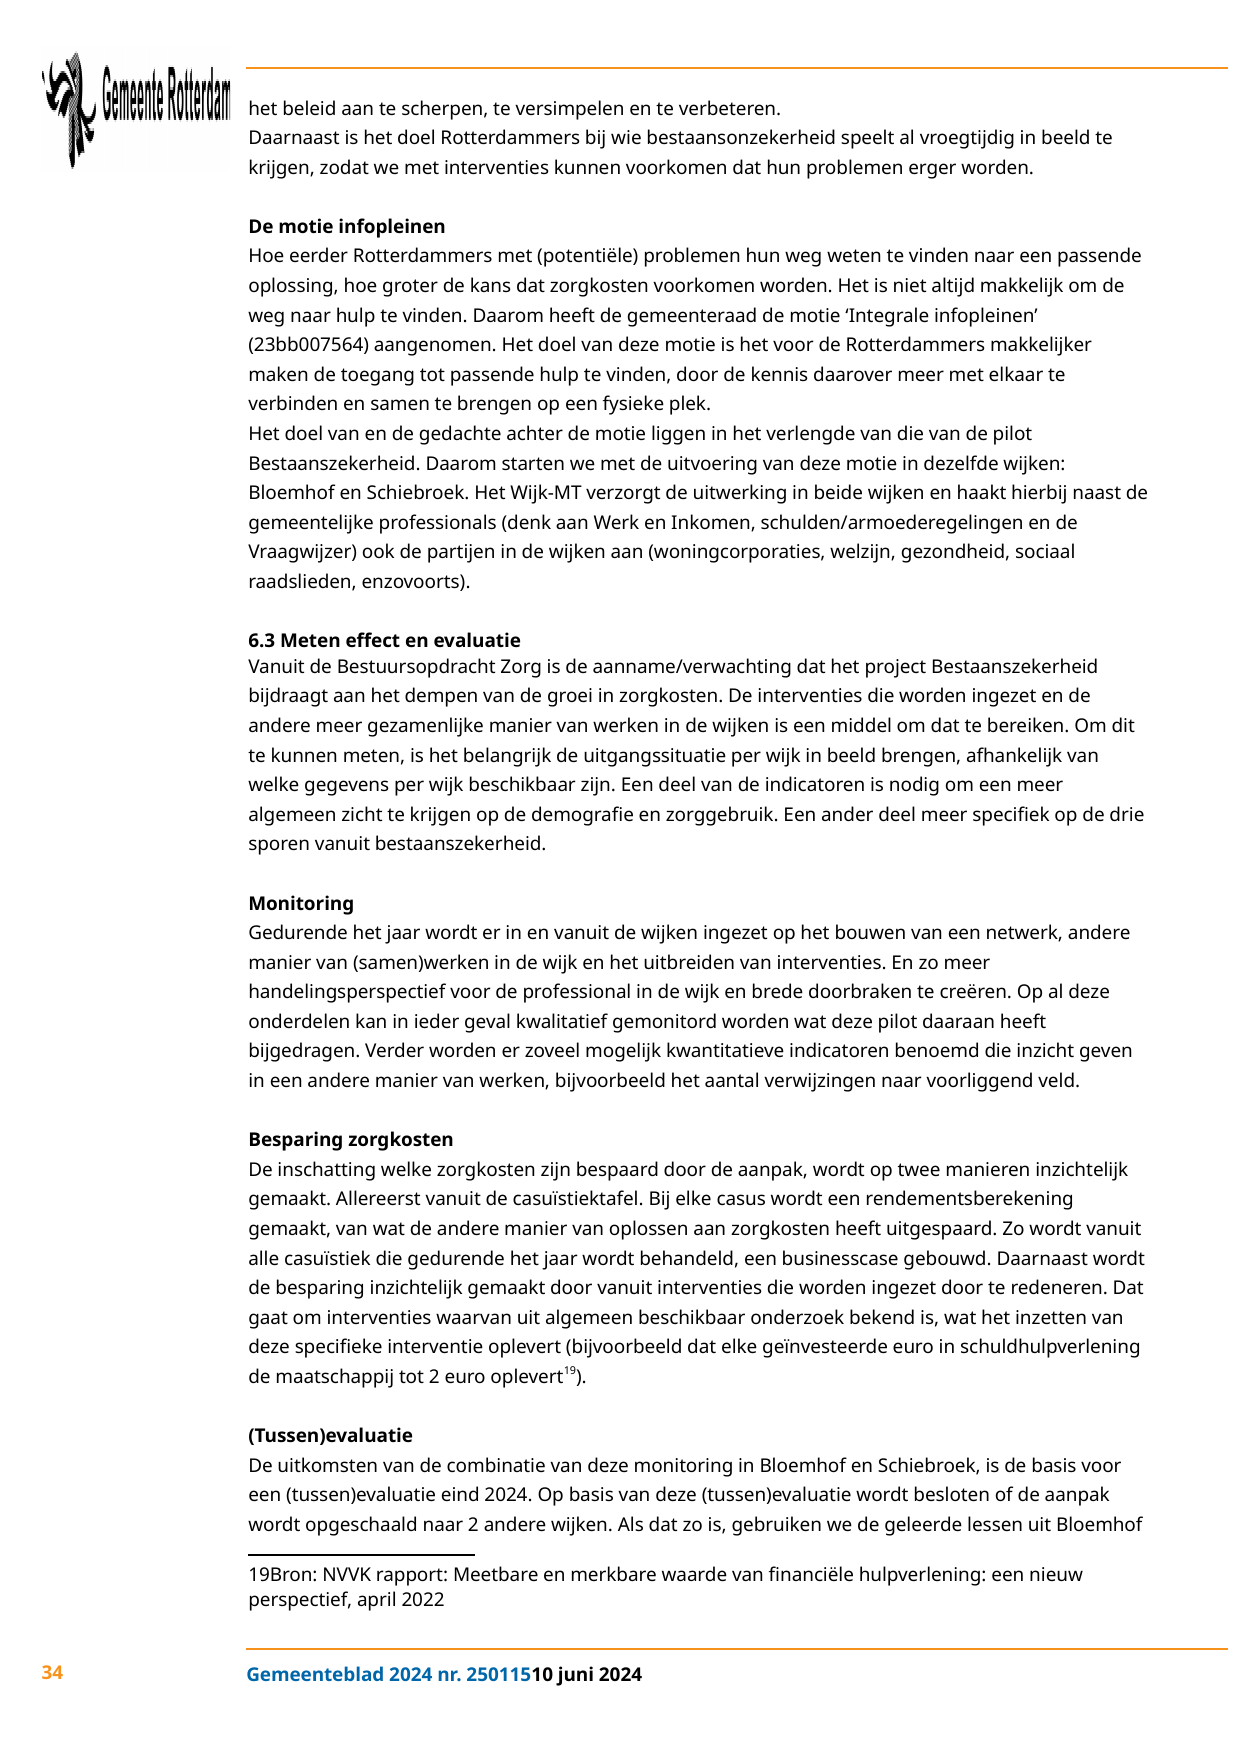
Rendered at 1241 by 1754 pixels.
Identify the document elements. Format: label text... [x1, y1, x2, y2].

text Daarnaast is het doel Rotterdammers bij wie bestaansonzekerheid speelt al vroegtijdig in beeld te krijgen, zodat we met interventies kunnen voorkomen dat hun problemen erger worden. [248, 124, 1152, 180]
text Vanuit de Bestuursopdracht Zorg is de aanname/verwachting dat het project Bestaanszekerheid bijdraagt aan het dempen van de groei in zorgkosten. De interventies die worden ingezet en de andere meer gezamenlijke manier van werken in de wijken is een middel om dat te bereiken. Om dit te kunnen meten, is het belangrijk de uitgangssituatie per wijk in beeld brengen, afhankelijk van welke gegevens per wijk beschikbaar zijn. Een deel van de indicatoren is nodig om een meer algemeen zicht te krijgen op de demografie en zorggebruik. Een ander deel meer specifiek op de drie sporen vanuit bestaanszekerheid. [248, 653, 1152, 856]
text Het doel van en de gedachte achter de motie liggen in het verlengde van die van de pilot Bestaanszekerheid. Daarom starten we met de uitvoering van deze motie in dezelfde wijken: Bloemhof en Schiebroek. Het Wijk-MT verzorgt de uitwerking in beide wijken en haakt hierbij naast de gemeentelijke professionals (denk aan Werk en Inkomen, schulden/armoederegelingen en de Vraagwijzer) ook de partijen in de wijken aan (woningcorporaties, welzijn, gezondheid, sociaal raadslieden, enzovoorts). [248, 420, 1152, 594]
text Bron: NVVK rapport: Meetbare en merkbare waarde van financiële hulpverlening: een nieuw perspectief, april 2022 [248, 1561, 1152, 1612]
text het beleid aan te scherpen, te versimpelen en te verbeteren. [248, 95, 1152, 121]
text Gedurende het jaar wordt er in en vanuit de wijken ingezet op het bouwen van een netwerk, andere manier van (samen)werken in de wijk en het uitbreiden van interventies. En zo meer handelingsperspectief voor de professional in de wijk en brede doorbraken te creëren. Op al deze onderdelen kan in ieder geval kwalitatief gemonitord worden wat deze pilot daaraan heeft bijgedragen. Verder worden er zoveel mogelijk kwantitatieve indicatoren benoemd die inzicht geven in een andere manier van werken, bijvoorbeeld het aantal verwijzingen naar voorliggend veld. [248, 919, 1152, 1093]
text Hoe eerder Rotterdammers met (potentiële) problemen hun weg weten te vinden naar een passende oplossing, hoe groter de kans dat zorgkosten voorkomen worden. Het is niet altijd makkelijk om de weg naar hulp te vinden. Daarom heeft de gemeenteraad de motie ‘Integrale infopleinen’ (23bb007564) aangenomen. Het doel van deze motie is het voor de Rotterdammers makkelijker maken de toegang tot passende hulp te vinden, door de kennis daarover meer met elkaar te verbinden en samen te brengen op een fysieke plek. [248, 243, 1152, 416]
text De uitkomsten van de combinatie van deze monitoring in Bloemhof en Schiebroek, is de basis voor een (tussen)evaluatie eind 2024. Op basis van deze (tussen)evaluatie wordt besloten of de aanpak wordt opgeschaald naar 2 andere wijken. Als dat zo is, gebruiken we de geleerde lessen uit Bloemhof [248, 1452, 1152, 1537]
text (Tussen)evaluatie [248, 1422, 1152, 1448]
text De motie infopleinen [248, 213, 1152, 239]
text Monitoring [248, 890, 1152, 915]
text Besparing zorgkosten [248, 1126, 1152, 1152]
text De inschatting welke zorgkosten zijn bespaard door de aanpak, wordt op twee manieren inzichtelijk gemaakt. Allereerst vanuit de casuïstiektafel. Bij elke casus wordt een rendementsberekening gemaakt, van wat de andere manier van oplossen aan zorgkosten heeft uitgespaard. Zo wordt vanuit alle casuïstiek die gedurende het jaar wordt behandeld, een businesscase gebouwd. Daarnaast wordt de besparing inzichtelijk gemaakt door vanuit interventies die worden ingezet door te redeneren. Dat gaat om interventies waarvan uit algemeen beschikbaar onderzoek bekend is, wat het inzetten van deze specifieke interventie oplevert (bijvoorbeeld dat elke geïnvesteerde euro in schuldhulpverlening de maatschappij tot 2 euro oplevert). [248, 1156, 1152, 1389]
text 6.3 Meten effect en evaluatie [248, 627, 1152, 653]
picture [41, 47, 231, 172]
